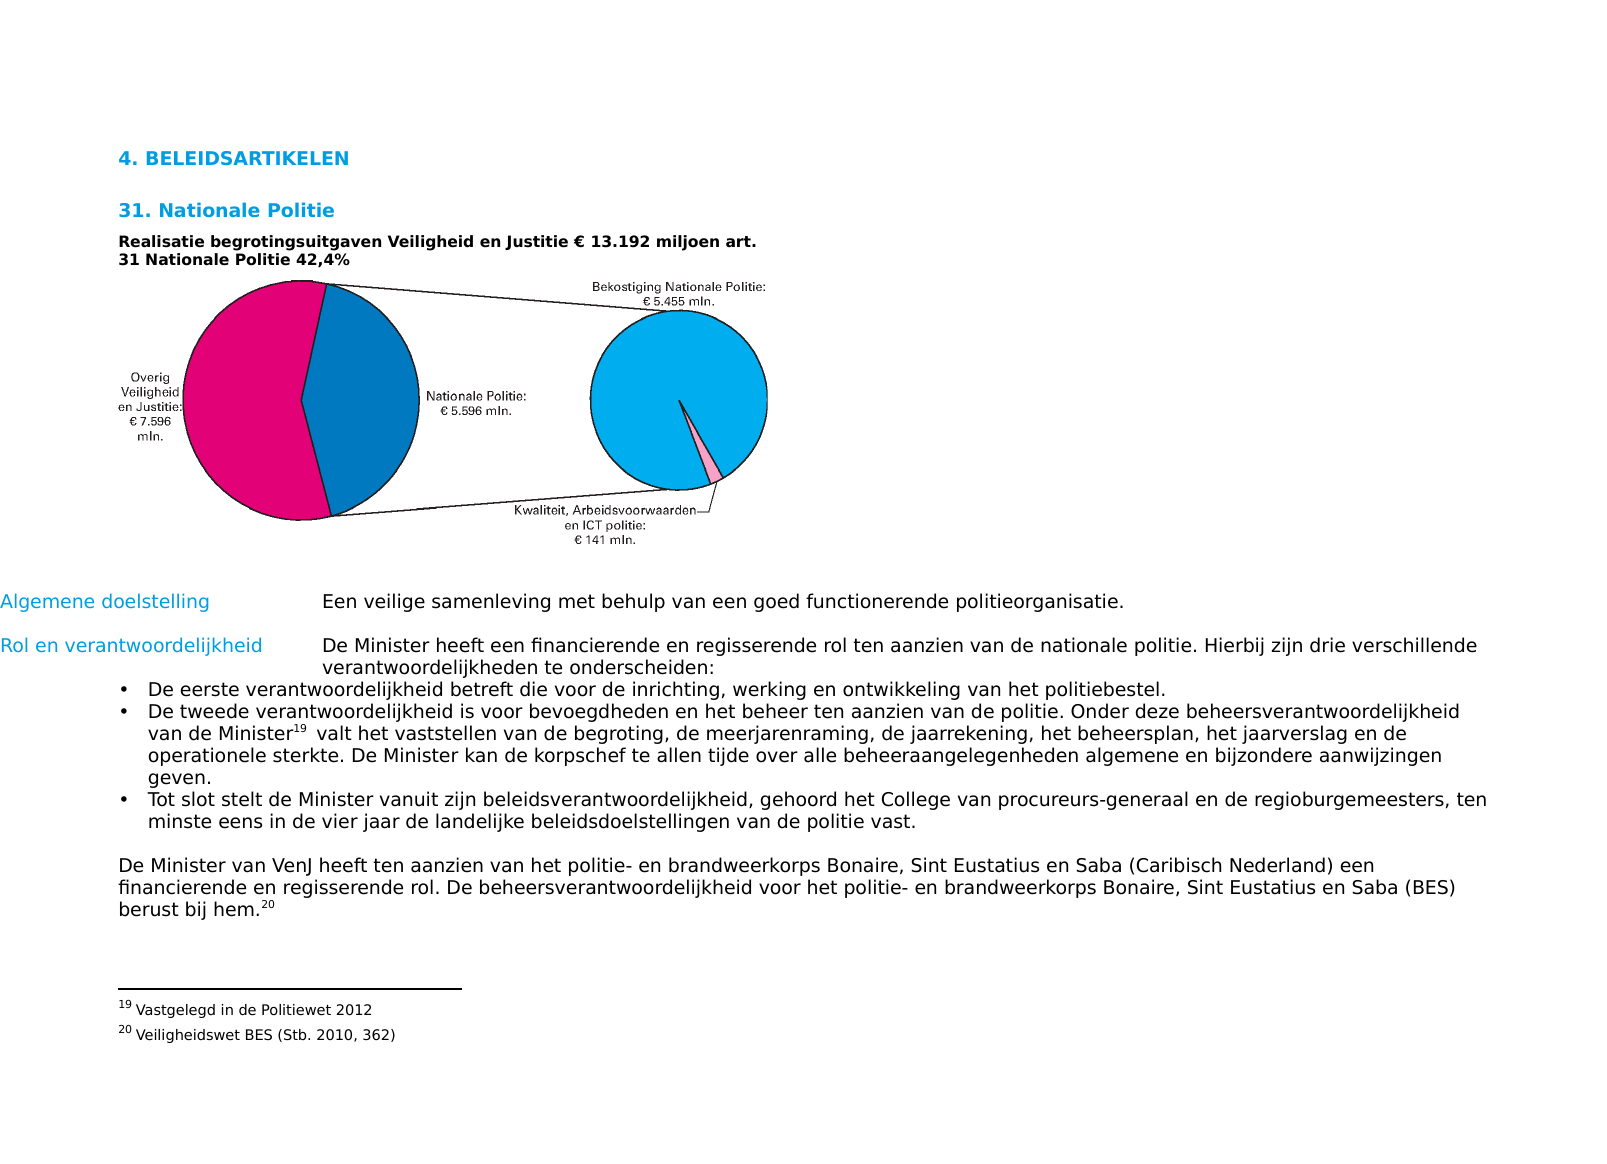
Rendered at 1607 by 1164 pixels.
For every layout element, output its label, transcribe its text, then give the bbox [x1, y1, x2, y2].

text Algemene doelstelling [0, 591, 322, 613]
text Een veilige samenleving met behulp van een goed functionerende politieorganisatie. [0, 591, 1488, 621]
text De Minister van VenJ heeft ten aanzien van het politie- en brandweerkorps Bonaire, Sint Eustatius en Saba (Caribisch Nederland) een financierende en regisserende rol. De beheersverantwoordelijkheid voor het politie- en brandweerkorps Bonaire, Sint Eustatius en Saba (BES) berust bij hem. [118, 855, 1488, 921]
text De Minister heeft een financierende en regisserende rol ten aanzien van de nationale politie. Hierbij zijn drie verschillende verantwoordelijkheden te onderscheiden: [0, 635, 1488, 679]
text Veiligheidswet BES (Stb. 2010, 362) [118, 1023, 1488, 1045]
text • De tweede verantwoordelijkheid is voor bevoegdheden en het beheer ten aanzien van de politie. Onder deze beheersverantwoordelijkheid van de Minister valt het vaststellen van de begroting, de meerjarenraming, de jaarrekening, het beheersplan, het jaarverslag en de operationele sterkte. De Minister kan de korpschef te allen tijde over alle beheeraangelegenheden algemene en bijzondere aanwijzingen geven. [118, 701, 1488, 789]
subtitle 4. BELEIDSARTIKELEN [118, 148, 1488, 170]
text Rol en verantwoordelijkheid [0, 635, 322, 657]
text • Tot slot stelt de Minister vanuit zijn beleidsverantwoordelijkheid, gehoord het College van procureurs-generaal en de regioburgemeesters, ten minste eens in de vier jaar de landelijke beleidsdoelstellingen van de politie vast. [118, 789, 1488, 833]
picture [118, 280, 768, 547]
subtitle 31. Nationale Politie [118, 200, 1488, 222]
text Vastgelegd in de Politiewet 2012 [118, 998, 1488, 1020]
text • De eerste verantwoordelijkheid betreft die voor de inrichting, werking en ontwikkeling van het politiebestel. [118, 679, 1488, 701]
text Realisatie begrotingsuitgaven Veiligheid en Justitie € 13.192 miljoen art. 31 Nationale Politie 42,4% [118, 233, 768, 269]
